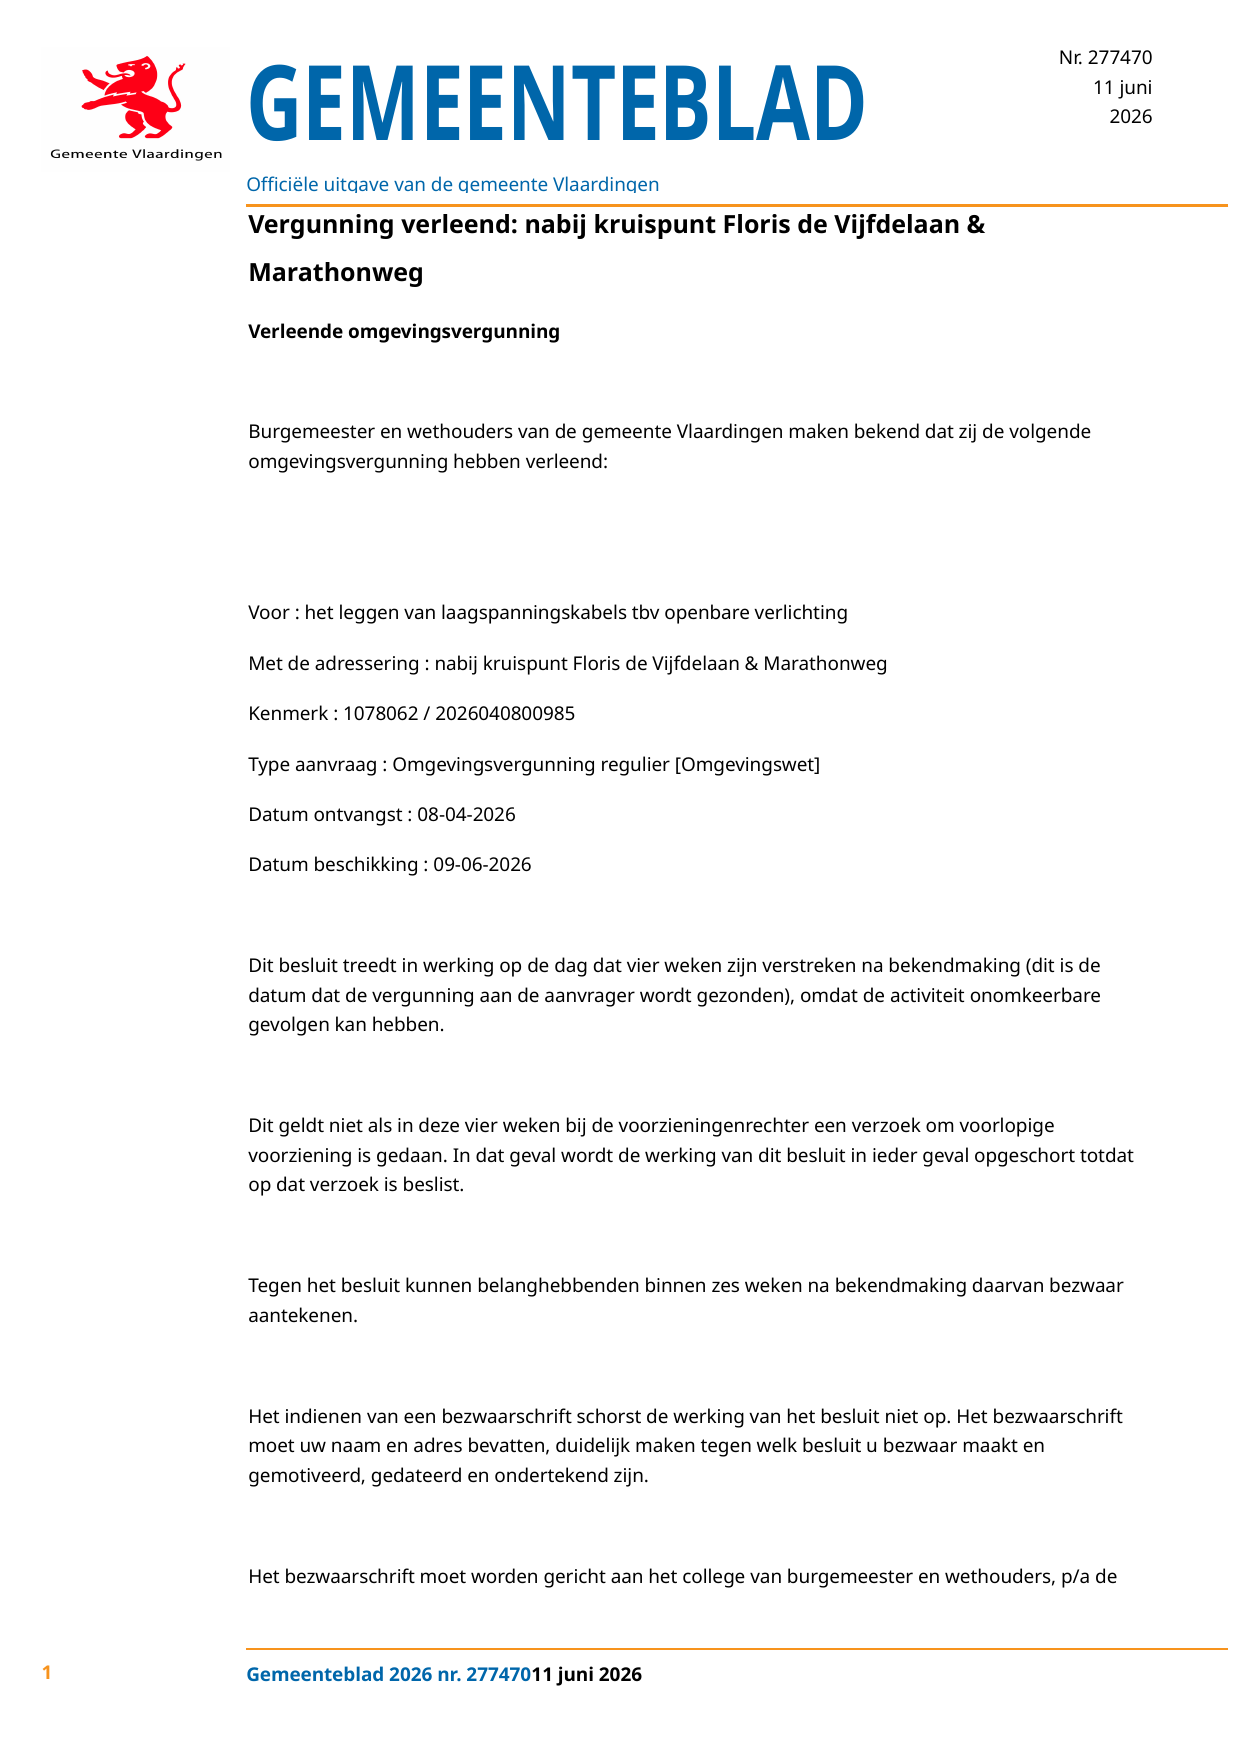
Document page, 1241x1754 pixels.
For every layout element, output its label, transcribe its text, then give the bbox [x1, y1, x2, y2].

text Het indienen van een bezwaarschrift schorst de werking van het besluit niet op. Het bezwaarschrift moet uw naam en adres bevatten, duidelijk maken tegen welk besluit u bezwaar maakt en gemotiveerd, gedateerd en ondertekend zijn. [248, 1403, 1152, 1488]
text Verleende omgevingsvergunning [248, 318, 1152, 344]
text Kenmerk : 1078062 / 2026040800985 [248, 700, 1152, 726]
text Met de adressering : nabij kruispunt Floris de Vijfdelaan & Marathonweg [248, 650, 1152, 676]
text Tegen het besluit kunnen belanghebbenden binnen zes weken na bekendmaking daarvan bezwaar aantekenen. [248, 1272, 1152, 1328]
text Dit geldt niet als in deze vier weken bij de voorzieningenrechter een verzoek om voorlopige voorziening is gedaan. In dat geval wordt de werking van dit besluit in ieder geval opgeschort totdat op dat verzoek is beslist. [248, 1112, 1152, 1197]
text Vergunning verleend: nabij kruispunt Floris de Vijfdelaan & Marathonweg [248, 207, 1152, 288]
text Voor : het leggen van laagspanningskabels tbv openbare verlichting [248, 599, 1152, 625]
text Datum ontvangst : 08-04-2026 [248, 801, 1152, 827]
text Het bezwaarschrift moet worden gericht aan het college van burgemeester en wethouders, p/a de [248, 1563, 1152, 1589]
text Type aanvraag : Omgevingsvergunning regulier [Omgevingswet] [248, 751, 1152, 777]
picture [41, 47, 231, 172]
text Dit besluit treedt in werking op de dag dat vier weken zijn verstreken na bekendmaking (dit is de datum dat de vergunning aan de aanvrager wordt gezonden), omdat de activiteit onomkeerbare gevolgen kan hebben. [248, 952, 1152, 1037]
text Burgemeester en wethouders van de gemeente Vlaardingen maken bekend dat zij de volgende omgevingsvergunning hebben verleend: [248, 419, 1152, 474]
text Datum beschikking : 09-06-2026 [248, 852, 1152, 877]
